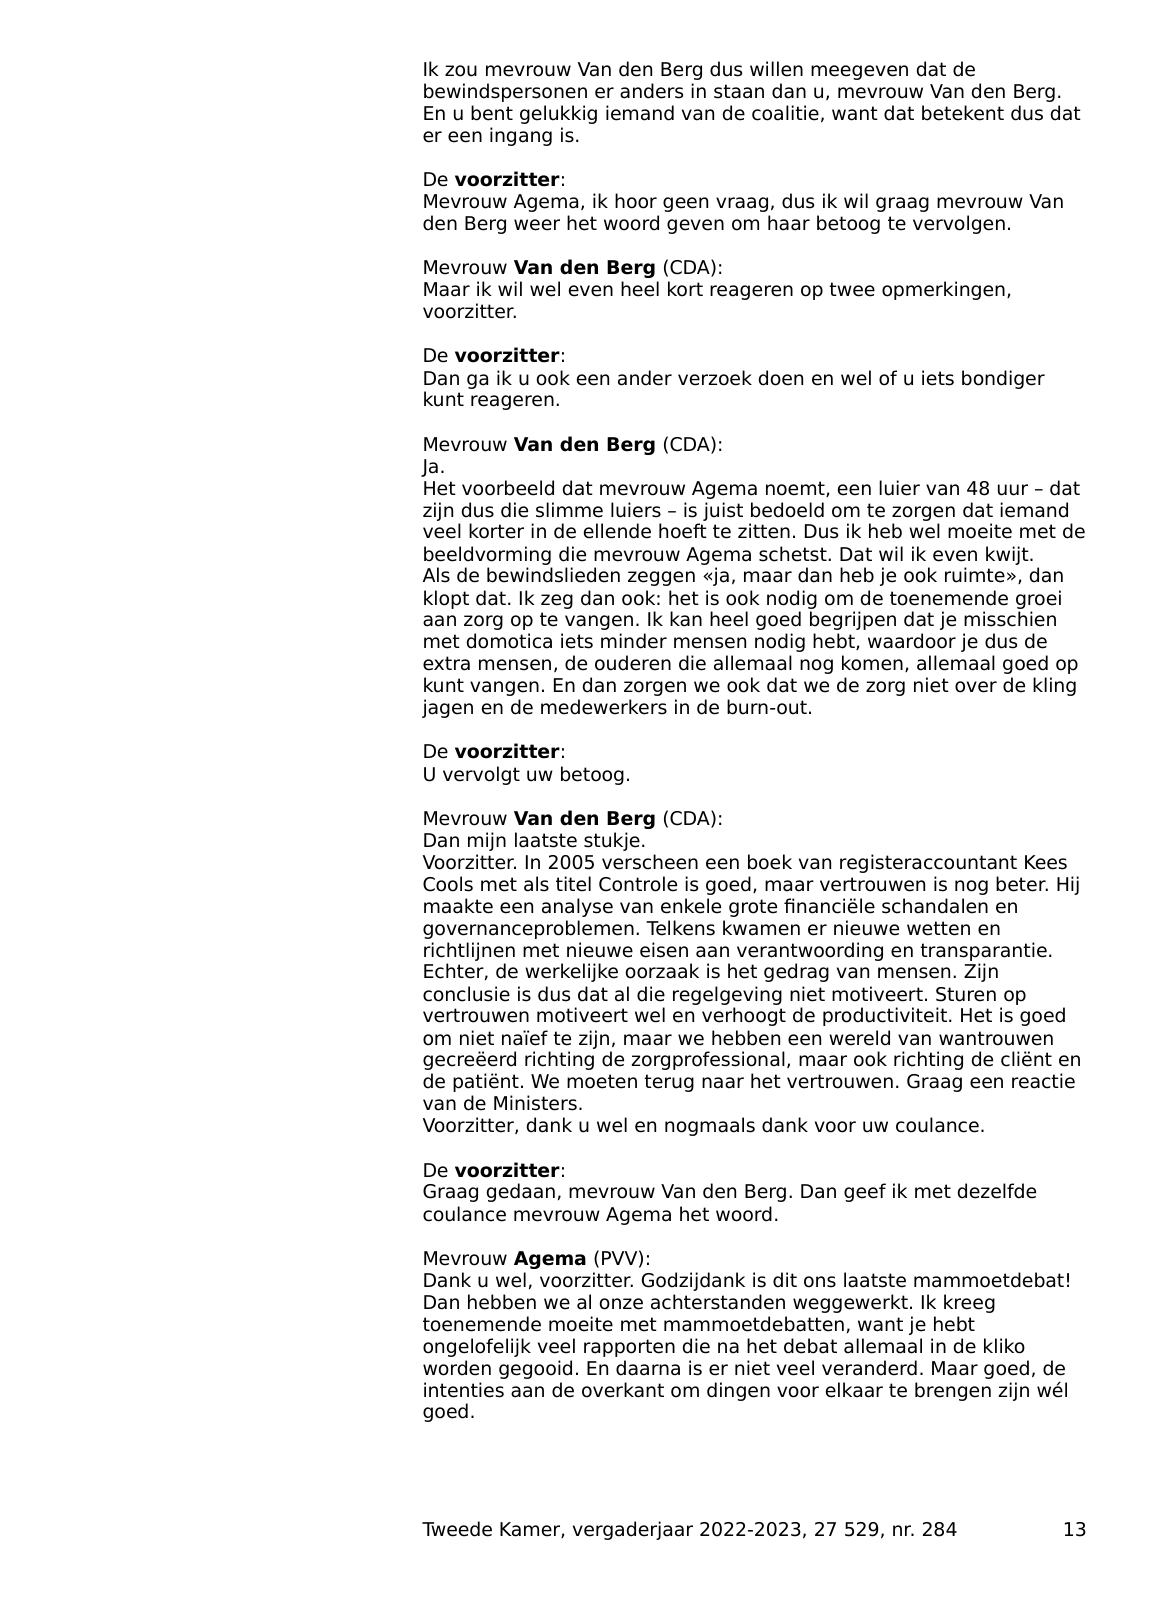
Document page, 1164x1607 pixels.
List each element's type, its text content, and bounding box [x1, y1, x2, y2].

text Graag gedaan, mevrouw Van den Berg. Dan geef ik met dezelfde coulance mevrouw Agema het woord. [422, 1181, 1087, 1225]
text Dank u wel, voorzitter. Godzijdank is dit ons laatste mammoetdebat! Dan hebben we al onze achterstanden weggewerkt. Ik kreeg toenemende moeite met mammoetdebatten, want je hebt ongelofelijk veel rapporten die na het debat allemaal in de kliko worden gegooid. En daarna is er niet veel veranderd. Maar goed, de intenties aan de overkant om dingen voor elkaar te brengen zijn wél goed. [422, 1269, 1087, 1423]
text De voorzitter: [422, 169, 1087, 191]
text Mevrouw Agema (PVV): [422, 1248, 1087, 1269]
text Mevrouw Agema, ik hoor geen vraag, dus ik wil graag mevrouw Van den Berg weer het woord geven om haar betoog te vervolgen. [422, 191, 1087, 235]
text Ja. [422, 456, 1087, 477]
text Het voorbeeld dat mevrouw Agema noemt, een luier van 48 uur – dat zijn dus die slimme luiers – is juist bedoeld om te zorgen dat iemand veel korter in de ellende hoeft te zitten. Dus ik heb wel moeite met de beeldvorming die mevrouw Agema schetst. Dat wil ik even kwijt. [422, 477, 1087, 565]
text De voorzitter: [422, 345, 1087, 367]
text Dan mijn laatste stukje. [422, 829, 1087, 852]
text Voorzitter, dank u wel en nogmaals dank voor uw coulance. [422, 1115, 1087, 1137]
text Mevrouw Van den Berg (CDA): [422, 808, 1087, 829]
text Ik zou mevrouw Van den Berg dus willen meegeven dat de bewindspersonen er anders in staan dan u, mevrouw Van den Berg. En u bent gelukkig iemand van de coalitie, want dat betekent dus dat er een ingang is. [422, 59, 1087, 147]
text Dan ga ik u ook een ander verzoek doen en wel of u iets bondiger kunt reageren. [422, 367, 1087, 411]
text Maar ik wil wel even heel kort reageren op twee opmerkingen, voorzitter. [422, 279, 1087, 323]
text U vervolgt uw betoog. [422, 763, 1087, 785]
text Mevrouw Van den Berg (CDA): [422, 433, 1087, 456]
text Mevrouw Van den Berg (CDA): [422, 257, 1087, 279]
text De voorzitter: [422, 1159, 1087, 1181]
text De voorzitter: [422, 741, 1087, 763]
text Als de bewindslieden zeggen «ja, maar dan heb je ook ruimte», dan klopt dat. Ik zeg dan ook: het is ook nodig om de toenemende groei aan zorg op te vangen. Ik kan heel goed begrijpen dat je misschien met domotica iets minder mensen nodig hebt, waardoor je dus de extra mensen, de ouderen die allemaal nog komen, allemaal goed op kunt vangen. En dan zorgen we ook dat we de zorg niet over de kling jagen en de medewerkers in de burn-out. [422, 565, 1087, 719]
text Voorzitter. In 2005 verscheen een boek van registeraccountant Kees Cools met als titel Controle is goed, maar vertrouwen is nog beter. Hij maakte een analyse van enkele grote financiële schandalen en governanceproblemen. Telkens kwamen er nieuwe wetten en richtlijnen met nieuwe eisen aan verantwoording en transparantie. Echter, de werkelijke oorzaak is het gedrag van mensen. Zijn conclusie is dus dat al die regelgeving niet motiveert. Sturen op vertrouwen motiveert wel en verhoogt de productiviteit. Het is goed om niet naïef te zijn, maar we hebben een wereld van wantrouwen gecreëerd richting de zorgprofessional, maar ook richting de cliënt en de patiënt. We moeten terug naar het vertrouwen. Graag een reactie van de Ministers. [422, 852, 1087, 1115]
